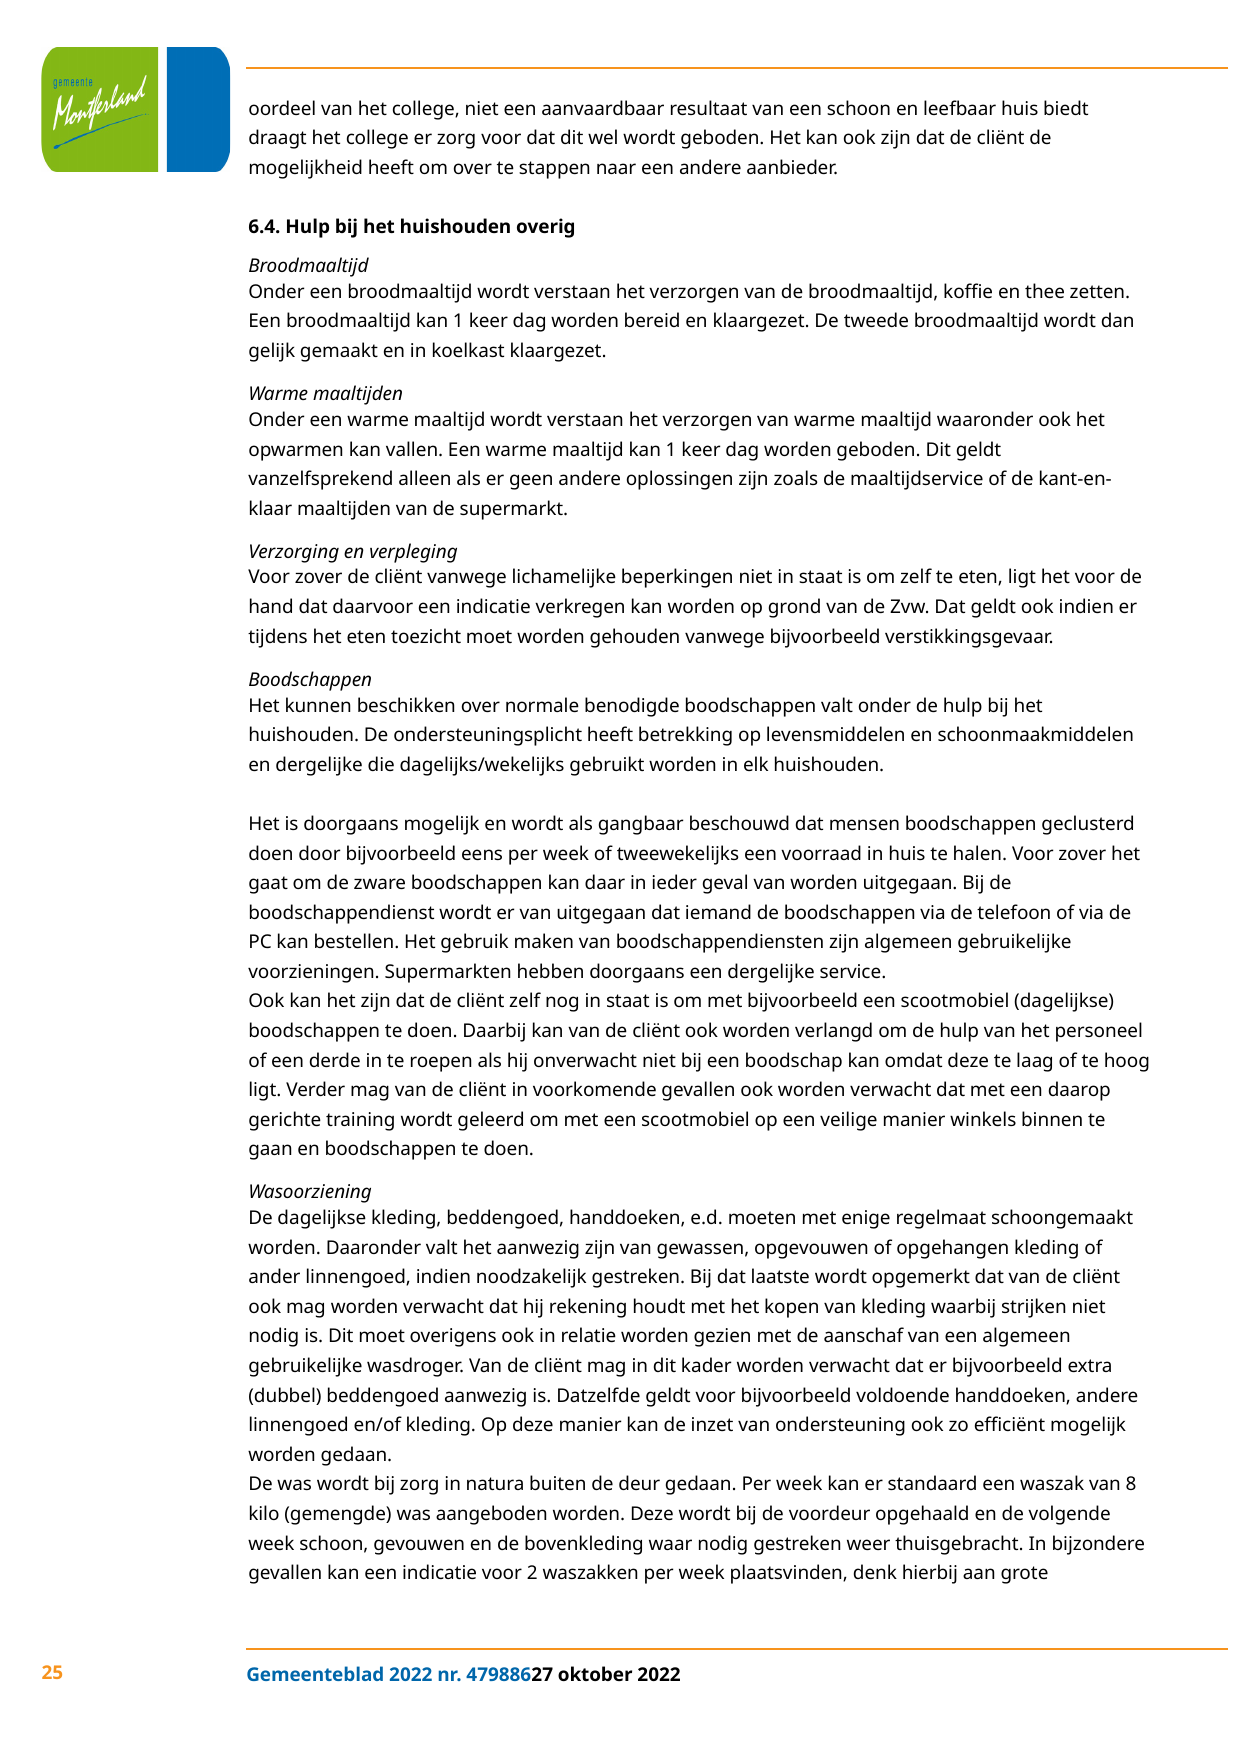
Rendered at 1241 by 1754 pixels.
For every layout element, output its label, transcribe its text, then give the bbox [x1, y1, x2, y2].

text Boodschappen [248, 666, 1152, 692]
text Ook kan het zijn dat de cliënt zelf nog in staat is om met bijvoorbeeld een scootmobiel (dagelijkse) boodschappen te doen. Daarbij kan van de cliënt ook worden verlangd om de hulp van het personeel of een derde in te roepen als hij onverwacht niet bij een boodschap kan omdat deze te laag of te hoog ligt. Verder mag van de cliënt in voorkomende gevallen ook worden verwacht dat met een daarop gerichte training wordt geleerd om met een scootmobiel op een veilige manier winkels binnen te gaan en boodschappen te doen. [248, 988, 1152, 1161]
text Warme maaltijden [248, 380, 1152, 406]
text De was wordt bij zorg in natura buiten de deur gedaan. Per week kan er standaard een waszak van 8 kilo (gemengde) was aangeboden worden. Deze wordt bij de voordeur opgehaald en de volgende week schoon, gevouwen en de bovenkleding waar nodig gestreken weer thuisgebracht. In bijzondere gevallen kan een indicatie voor 2 waszakken per week plaatsvinden, denk hierbij aan grote [248, 1471, 1152, 1585]
text Onder een broodmaaltijd wordt verstaan het verzorgen van de broodmaaltijd, koffie en thee zetten. Een broodmaaltijd kan 1 keer dag worden bereid en klaargezet. De tweede broodmaaltijd wordt dan gelijk gemaakt en in koelkast klaargezet. [248, 278, 1152, 363]
text Onder een warme maaltijd wordt verstaan het verzorgen van warme maaltijd waaronder ook het opwarmen kan vallen. Een warme maaltijd kan 1 keer dag worden geboden. Dit geldt vanzelfsprekend alleen als er geen andere oplossingen zijn zoals de maaltijdservice of de kant-en-klaar maaltijden van de supermarkt. [248, 406, 1152, 521]
picture [41, 47, 231, 172]
text oordeel van het college, niet een aanvaardbaar resultaat van een schoon en leefbaar huis biedt draagt het college er zorg voor dat dit wel wordt geboden. Het kan ook zijn dat de cliënt de mogelijkheid heeft om over te stappen naar een andere aanbieder. [248, 95, 1152, 180]
text De dagelijkse kleding, beddengoed, handdoeken, e.d. moeten met enige regelmaat schoongemaakt worden. Daaronder valt het aanwezig zijn van gewassen, opgevouwen of opgehangen kleding of ander linnengoed, indien noodzakelijk gestreken. Bij dat laatste wordt opgemerkt dat van de cliënt ook mag worden verwacht dat hij rekening houdt met het kopen van kleding waarbij strijken niet nodig is. Dit moet overigens ook in relatie worden gezien met de aanschaf van een algemeen gebruikelijke wasdroger. Van de cliënt mag in dit kader worden verwacht dat er bijvoorbeeld extra (dubbel) beddengoed aanwezig is. Datzelfde geldt voor bijvoorbeeld voldoende handdoeken, andere linnengoed en/of kleding. Op deze manier kan de inzet van ondersteuning ook zo efficiënt mogelijk worden gedaan. [248, 1204, 1152, 1467]
text Verzorging en verpleging [248, 538, 1152, 564]
text 6.4. Hulp bij het huishouden overig [248, 213, 1152, 239]
text Het is doorgaans mogelijk en wordt als gangbaar beschouwd dat mensen boodschappen geclusterd doen door bijvoorbeeld eens per week of tweewekelijks een voorraad in huis te halen. Voor zover het gaat om de zware boodschappen kan daar in ieder geval van worden uitgegaan. Bij de boodschappendienst wordt er van uitgegaan dat iemand de boodschappen via de telefoon of via de PC kan bestellen. Het gebruik maken van boodschappendiensten zijn algemeen gebruikelijke voorzieningen. Supermarkten hebben doorgaans een dergelijke service. [248, 810, 1152, 984]
text Het kunnen beschikken over normale benodigde boodschappen valt onder de hulp bij het huishouden. De ondersteuningsplicht heeft betrekking op levensmiddelen en schoonmaakmiddelen en dergelijke die dagelijks/wekelijks gebruikt worden in elk huishouden. [248, 692, 1152, 777]
text Broodmaaltijd [248, 252, 1152, 278]
text Voor zover de cliënt vanwege lichamelijke beperkingen niet in staat is om zelf te eten, ligt het voor de hand dat daarvoor een indicatie verkregen kan worden op grond van de Zvw. Dat geldt ook indien er tijdens het eten toezicht moet worden gehouden vanwege bijvoorbeeld verstikkingsgevaar. [248, 564, 1152, 649]
text Wasoorziening [248, 1179, 1152, 1204]
